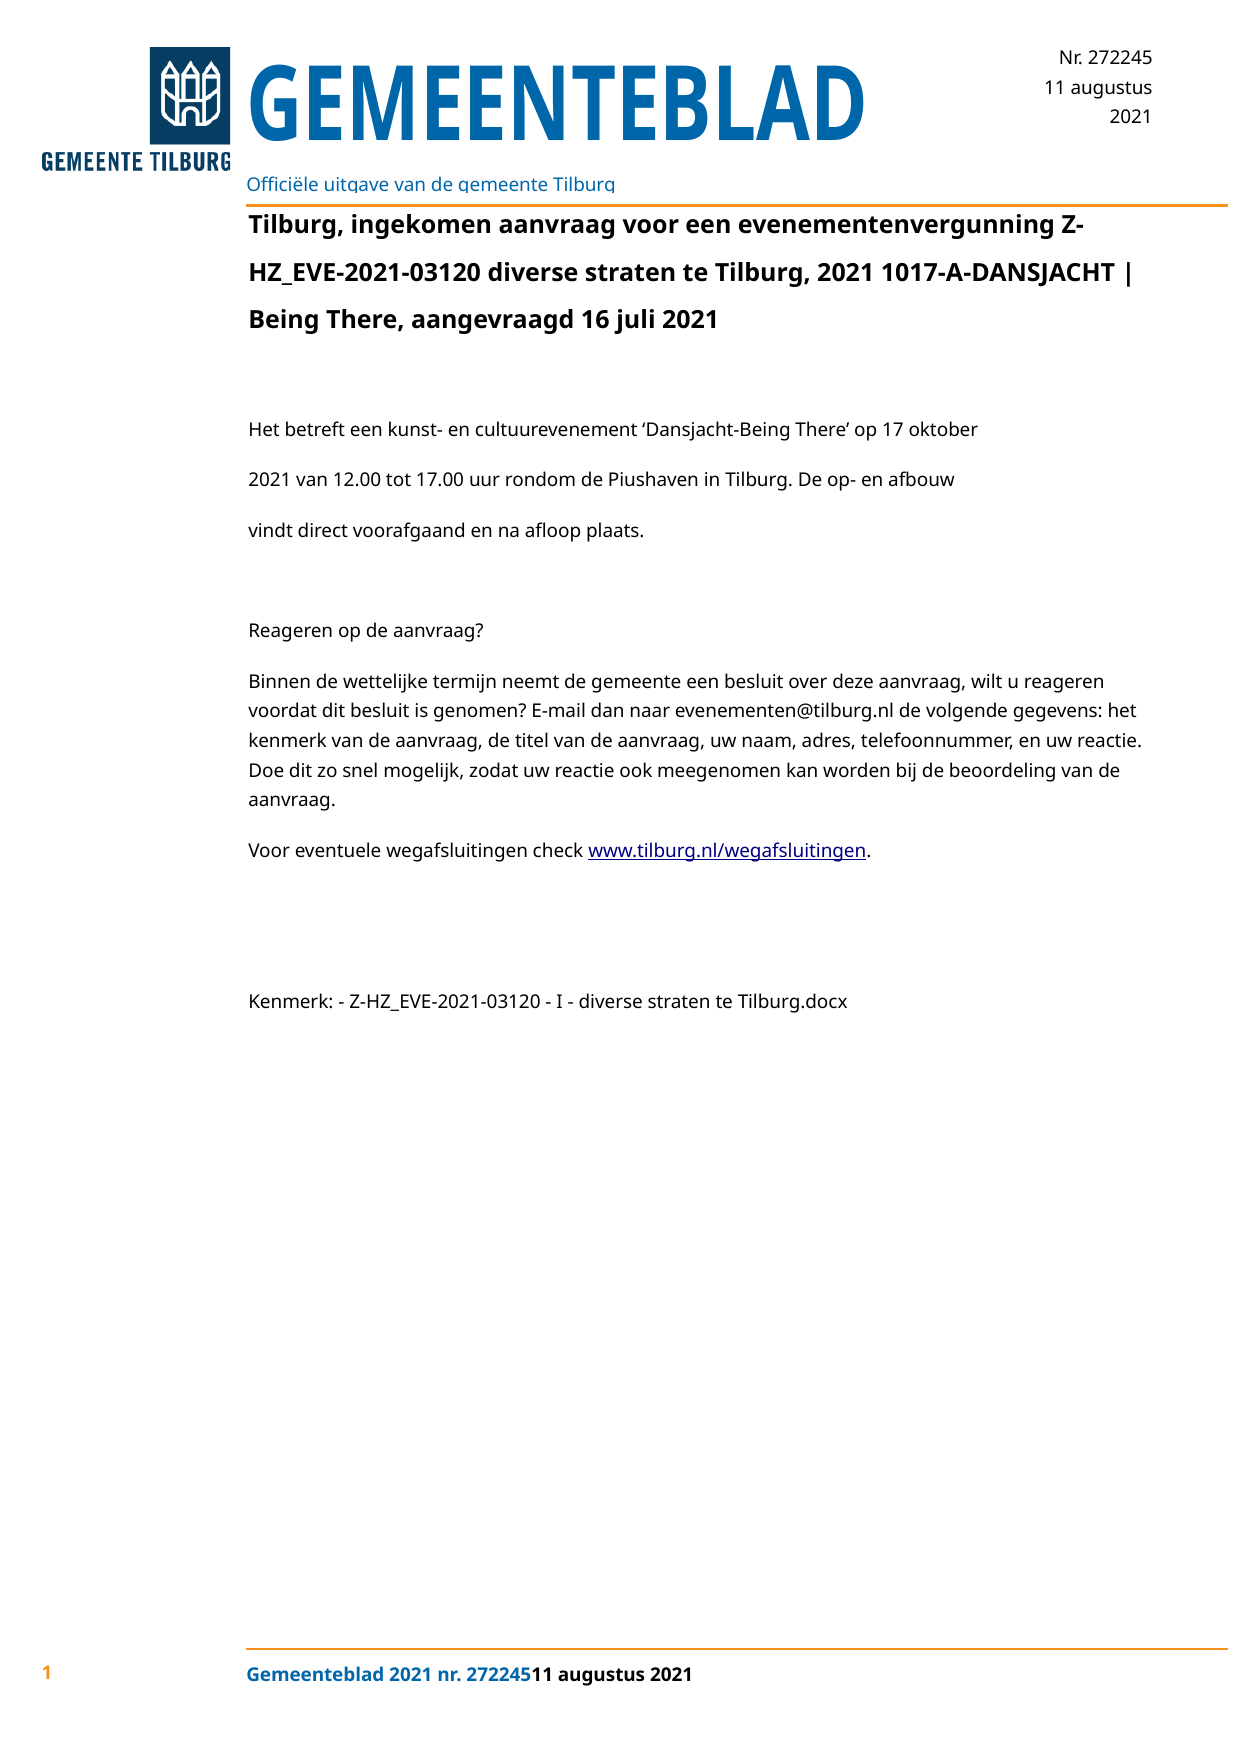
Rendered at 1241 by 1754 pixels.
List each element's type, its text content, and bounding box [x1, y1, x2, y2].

text Reageren op de aanvraag? [248, 618, 1152, 643]
picture [41, 47, 231, 172]
text Binnen de wettelijke termijn neemt de gemeente een besluit over deze aanvraag, wilt u reageren voordat dit besluit is genomen? E-mail dan naar evenementen@tilburg.nl de volgende gegevens: het kenmerk van de aanvraag, de titel van de aanvraag, uw naam, adres, telefoonnummer, en uw reactie. Doe dit zo snel mogelijk, zodat uw reactie ook meegenomen kan worden bij de beoordeling van de aanvraag. [248, 668, 1152, 812]
text Het betreft een kunst- en cultuurevenement ‘Dansjacht-Being There’ op 17 oktober [248, 416, 1152, 442]
text Voor eventuele wegafsluitingen check www.tilburg.nl/wegafsluitingen. [248, 837, 1152, 862]
text Tilburg, ingekomen aanvraag voor een evenementenvergunning Z-HZ_EVE-2021-03120 diverse straten te Tilburg, 2021 1017-A-DANSJACHT | Being There, aangevraagd 16 juli 2021 [248, 207, 1152, 336]
text 2021 van 12.00 tot 17.00 uur rondom de Piushaven in Tilburg. De op- en afbouw [248, 466, 1152, 492]
text vindt direct voorafgaand en na afloop plaats. [248, 517, 1152, 542]
text Kenmerk: - Z-HZ_EVE-2021-03120 - I - diverse straten te Tilburg.docx [248, 988, 1152, 1014]
